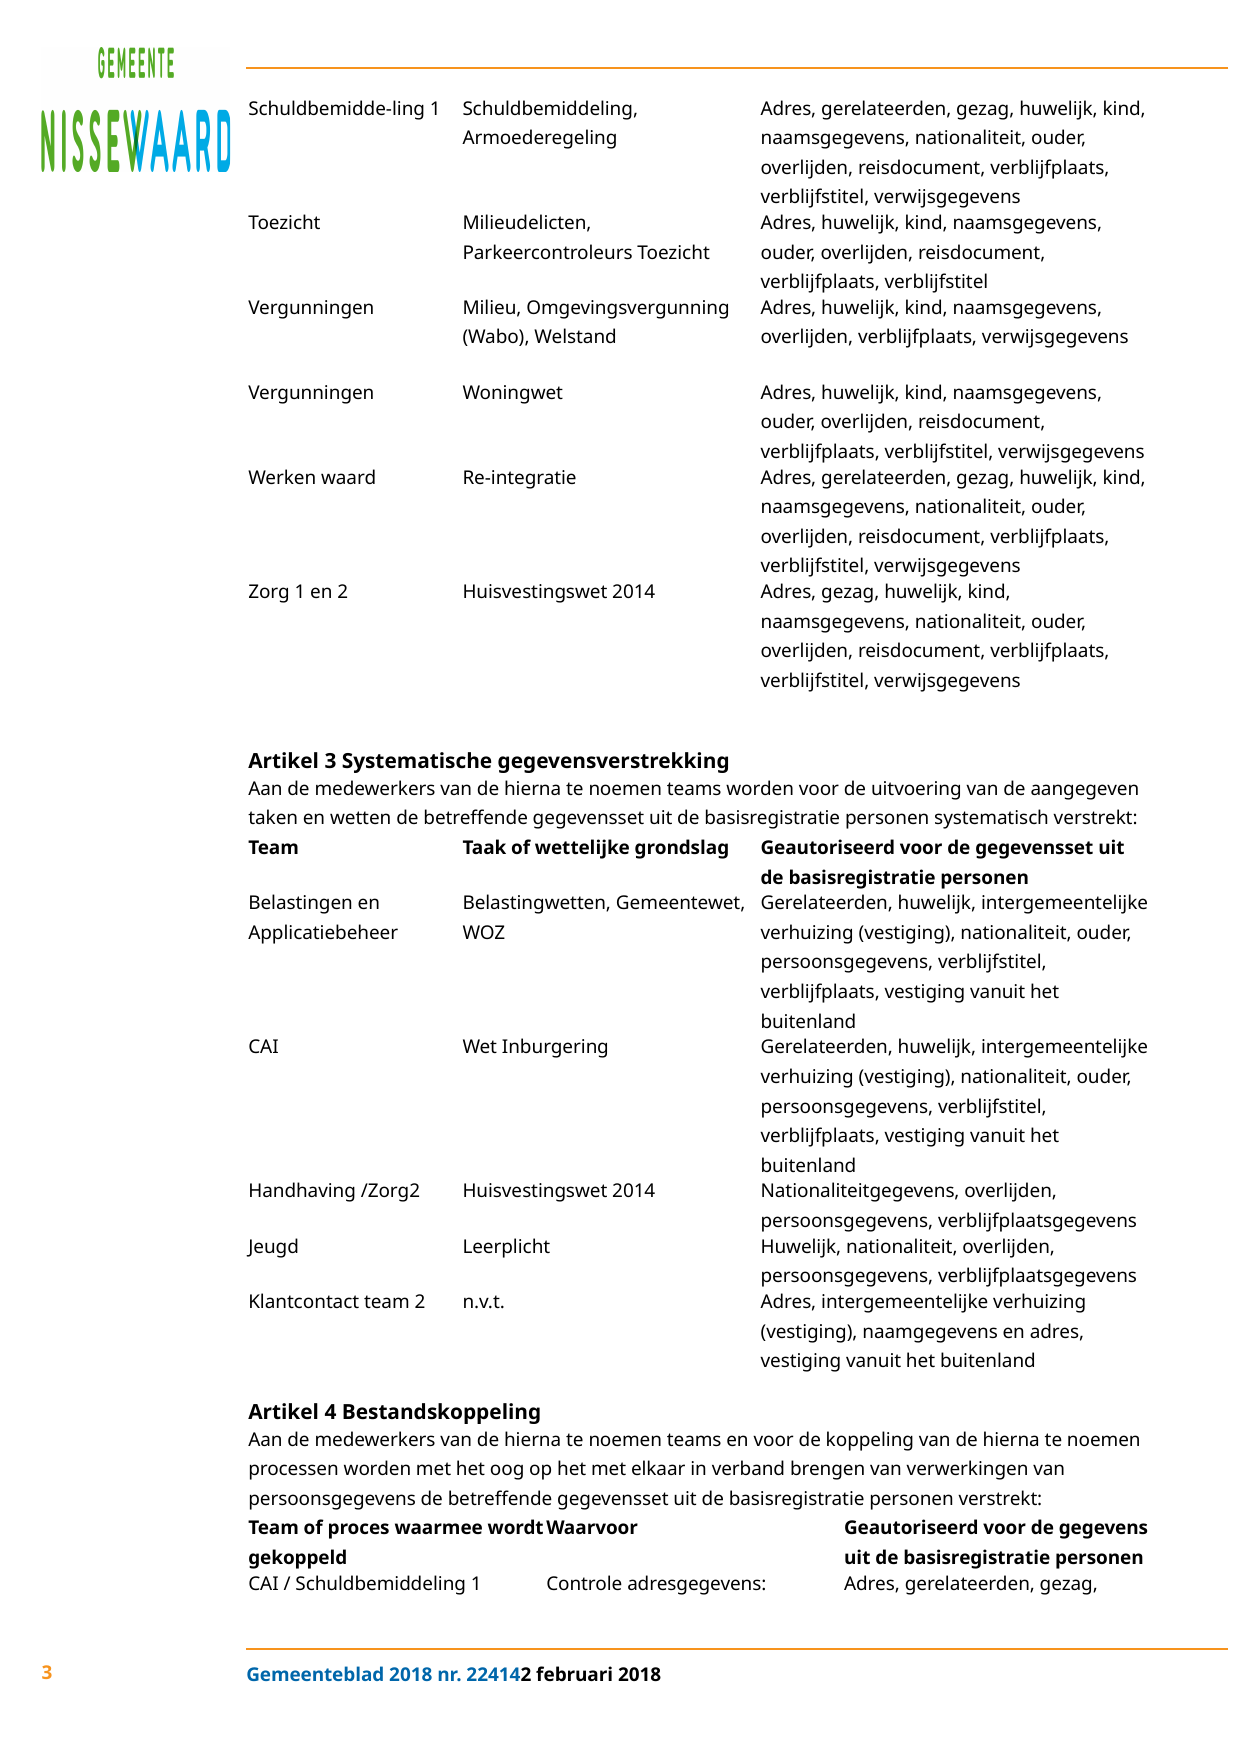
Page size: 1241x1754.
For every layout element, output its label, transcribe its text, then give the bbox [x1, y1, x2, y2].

table_header Waarvoor [546, 1515, 844, 1570]
table_header Team of proces waarmee wordt gekoppeld [248, 1515, 546, 1570]
table_cell Re-integratie [462, 464, 760, 578]
table_cell Adres, gerelateerden, gezag, [844, 1570, 1152, 1596]
table_cell Werken waard [248, 464, 462, 578]
table_cell Adres, gerelateerden, gezag, huwelijk, kind, naamsgegevens, nationaliteit, ouder, overlijden, reisdocument, verblijfplaats, verblijfstitel, verwijsgegevens [760, 464, 1152, 578]
table_header Geautoriseerd voor de gegevens uit de basisregistratie personen [844, 1515, 1152, 1570]
picture [41, 47, 231, 172]
table_cell Vergunningen [248, 294, 462, 379]
table_cell n.v.t. [462, 1288, 760, 1373]
table_cell Leerplicht [462, 1233, 760, 1288]
table_cell Huwelijk, nationaliteit, overlijden, persoonsgegevens, verblijfplaatsgegevens [760, 1233, 1152, 1288]
table_header Geautoriseerd voor de gegevensset uit de basisregistratie personen [760, 834, 1152, 889]
table_cell Adres, huwelijk, kind, naamsgegevens, ouder, overlijden, reisdocument, verblijfplaats, verblijfstitel [760, 209, 1152, 294]
table_cell Zorg 1 en 2 [248, 579, 462, 693]
picture [154, 157, 165, 172]
text Artikel 3 Systematische gegevensverstrekking [248, 747, 1152, 775]
table_cell Huisvestingswet 2014 [462, 1178, 760, 1233]
table_cell Gerelateerden, huwelijk, intergemeentelijke verhuizing (vestiging), nationaliteit, ouder, persoonsgegevens, verblijfstitel, verblijfplaats, vestiging vanuit het buitenland [760, 1034, 1152, 1178]
table_cell Woningwet [462, 379, 760, 464]
table_cell Wet Inburgering [462, 1034, 760, 1178]
table_cell Handhaving /Zorg2 [248, 1178, 462, 1233]
table_cell Gerelateerden, huwelijk, intergemeentelijke verhuizing (vestiging), nationaliteit, ouder, persoonsgegevens, verblijfstitel, verblijfplaats, vestiging vanuit het buitenland [760, 890, 1152, 1034]
table_header Taak of wettelijke grondslag [462, 834, 760, 889]
text Artikel 4 Bestandskoppeling [248, 1397, 1152, 1426]
table_cell Milieu, Omgevingsvergunning (Wabo), Welstand [462, 294, 760, 379]
table_cell Nationaliteitgegevens, overlijden, persoonsgegevens, verblijfplaatsgegevens [760, 1178, 1152, 1233]
table_cell Adres, gezag, huwelijk, kind, naamsgegevens, nationaliteit, ouder, overlijden, reisdocument, verblijfplaats, verblijfstitel, verwijsgegevens [760, 579, 1152, 693]
table_cell Adres, intergemeentelijke verhuizing (vestiging), naamgegevens en adres, vestiging vanuit het buitenland [760, 1288, 1152, 1373]
table_cell Schuldbemiddeling, Armoederegeling [462, 95, 760, 209]
table_cell Adres, gerelateerden, gezag, huwelijk, kind, naamsgegevens, nationaliteit, ouder, overlijden, reisdocument, verblijfplaats, verblijfstitel, verwijsgegevens [760, 95, 1152, 209]
table_cell Schuldbemidde-ling 1 [248, 95, 462, 209]
table_cell Belastingen en Applicatiebeheer [248, 890, 462, 1034]
picture [222, 122, 227, 160]
picture [176, 157, 187, 172]
table_cell Toezicht [248, 209, 462, 294]
table_cell Controle adresgegevens: [546, 1570, 844, 1596]
text Aan de medewerkers van de hierna te noemen teams worden voor de uitvoering van de aangegeven taken en wetten de betreffende gegevensset uit de basisregistratie personen systematisch verstrekt: [248, 775, 1152, 830]
table_cell Vergunningen [248, 379, 462, 464]
table_cell Adres, huwelijk, kind, naamsgegevens, overlijden, verblijfplaats, verwijsgegevens [760, 294, 1152, 379]
text Aan de medewerkers van de hierna te noemen teams en voor de koppeling van de hierna te noemen processen worden met het oog op het met elkaar in verband brengen van verwerkingen van persoonsgegevens de betreffende gegevensset uit de basisregistratie personen verstrekt: [248, 1426, 1152, 1511]
table_cell CAI [248, 1034, 462, 1178]
table_cell Belastingwetten, Gemeentewet, WOZ [462, 890, 760, 1034]
table_cell Jeugd [248, 1233, 462, 1288]
table_cell CAI / Schuldbemiddeling 1 [248, 1570, 546, 1596]
picture [200, 151, 206, 172]
table_cell Huisvestingswet 2014 [462, 579, 760, 693]
table_header Team [248, 834, 462, 889]
table_cell Klantcontact team 2 [248, 1288, 462, 1373]
table_cell Milieudelicten, Parkeercontroleurs Toezicht [462, 209, 760, 294]
picture [201, 122, 206, 138]
table_cell Adres, huwelijk, kind, naamsgegevens, ouder, overlijden, reisdocument, verblijfplaats, verblijfstitel, verwijsgegevens [760, 379, 1152, 464]
